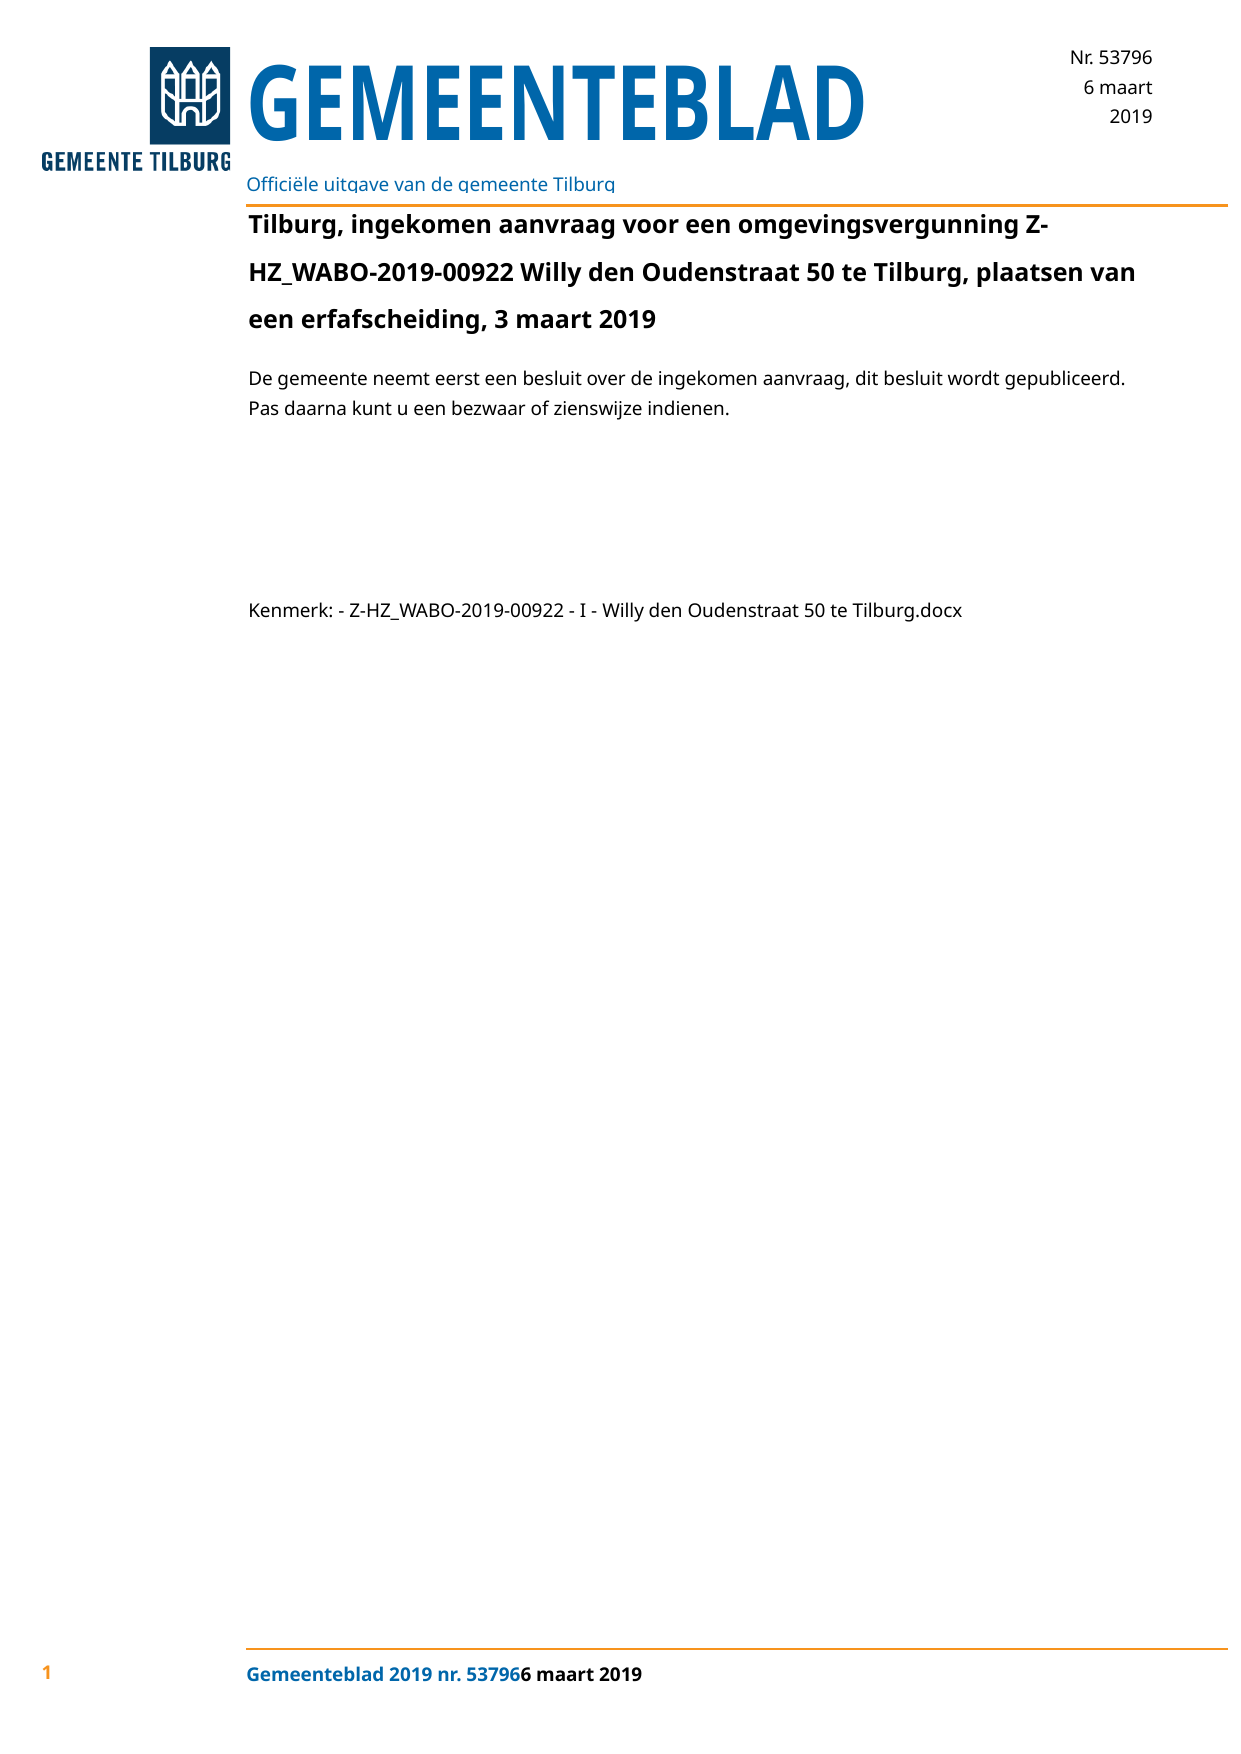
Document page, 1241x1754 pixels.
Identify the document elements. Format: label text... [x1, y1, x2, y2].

text Kenmerk: - Z-HZ_WABO-2019-00922 - I - Willy den Oudenstraat 50 te Tilburg.docx [248, 597, 1152, 622]
text De gemeente neemt eerst een besluit over de ingekomen aanvraag, dit besluit wordt gepubliceerd. Pas daarna kunt u een bezwaar of zienswijze indienen. [248, 366, 1152, 421]
text Tilburg, ingekomen aanvraag voor een omgevingsvergunning Z-HZ_WABO-2019-00922 Willy den Oudenstraat 50 te Tilburg, plaatsen van een erfafscheiding, 3 maart 2019 [248, 207, 1152, 336]
picture [41, 47, 231, 172]
